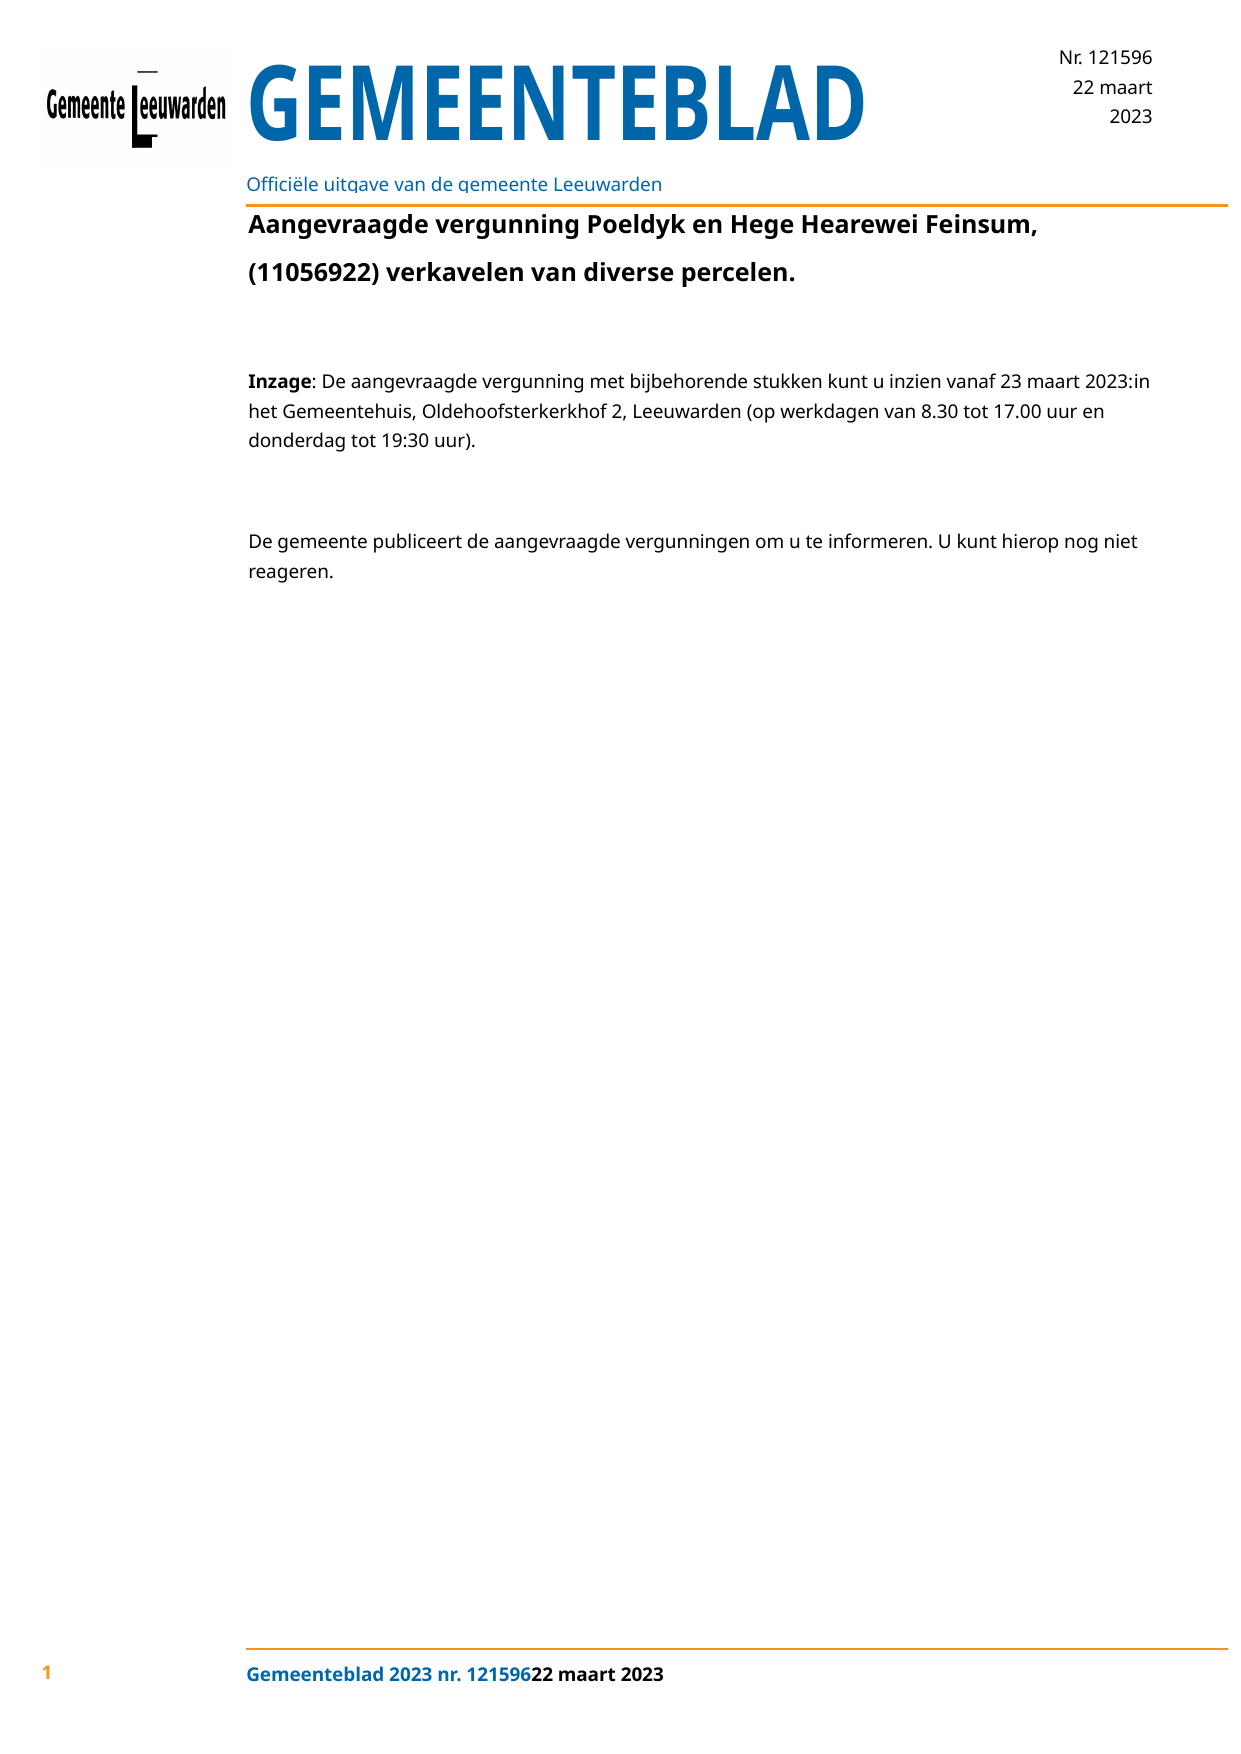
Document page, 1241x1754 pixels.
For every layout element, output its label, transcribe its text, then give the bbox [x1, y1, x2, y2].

picture [41, 47, 231, 172]
text De gemeente publiceert de aangevraagde vergunningen om u te informeren. U kunt hierop nog niet reageren. [248, 528, 1152, 584]
text Aangevraagde vergunning Poeldyk en Hege Hearewei Feinsum, (11056922) verkavelen van diverse percelen. [248, 207, 1152, 288]
text Inzage: De aangevraagde vergunning met bijbehorende stukken kunt u inzien vanaf 23 maart 2023:in het Gemeentehuis, Oldehoofsterkerkhof 2, Leeuwarden (op werkdagen van 8.30 tot 17.00 uur en donderdag tot 19:30 uur). [248, 368, 1152, 453]
